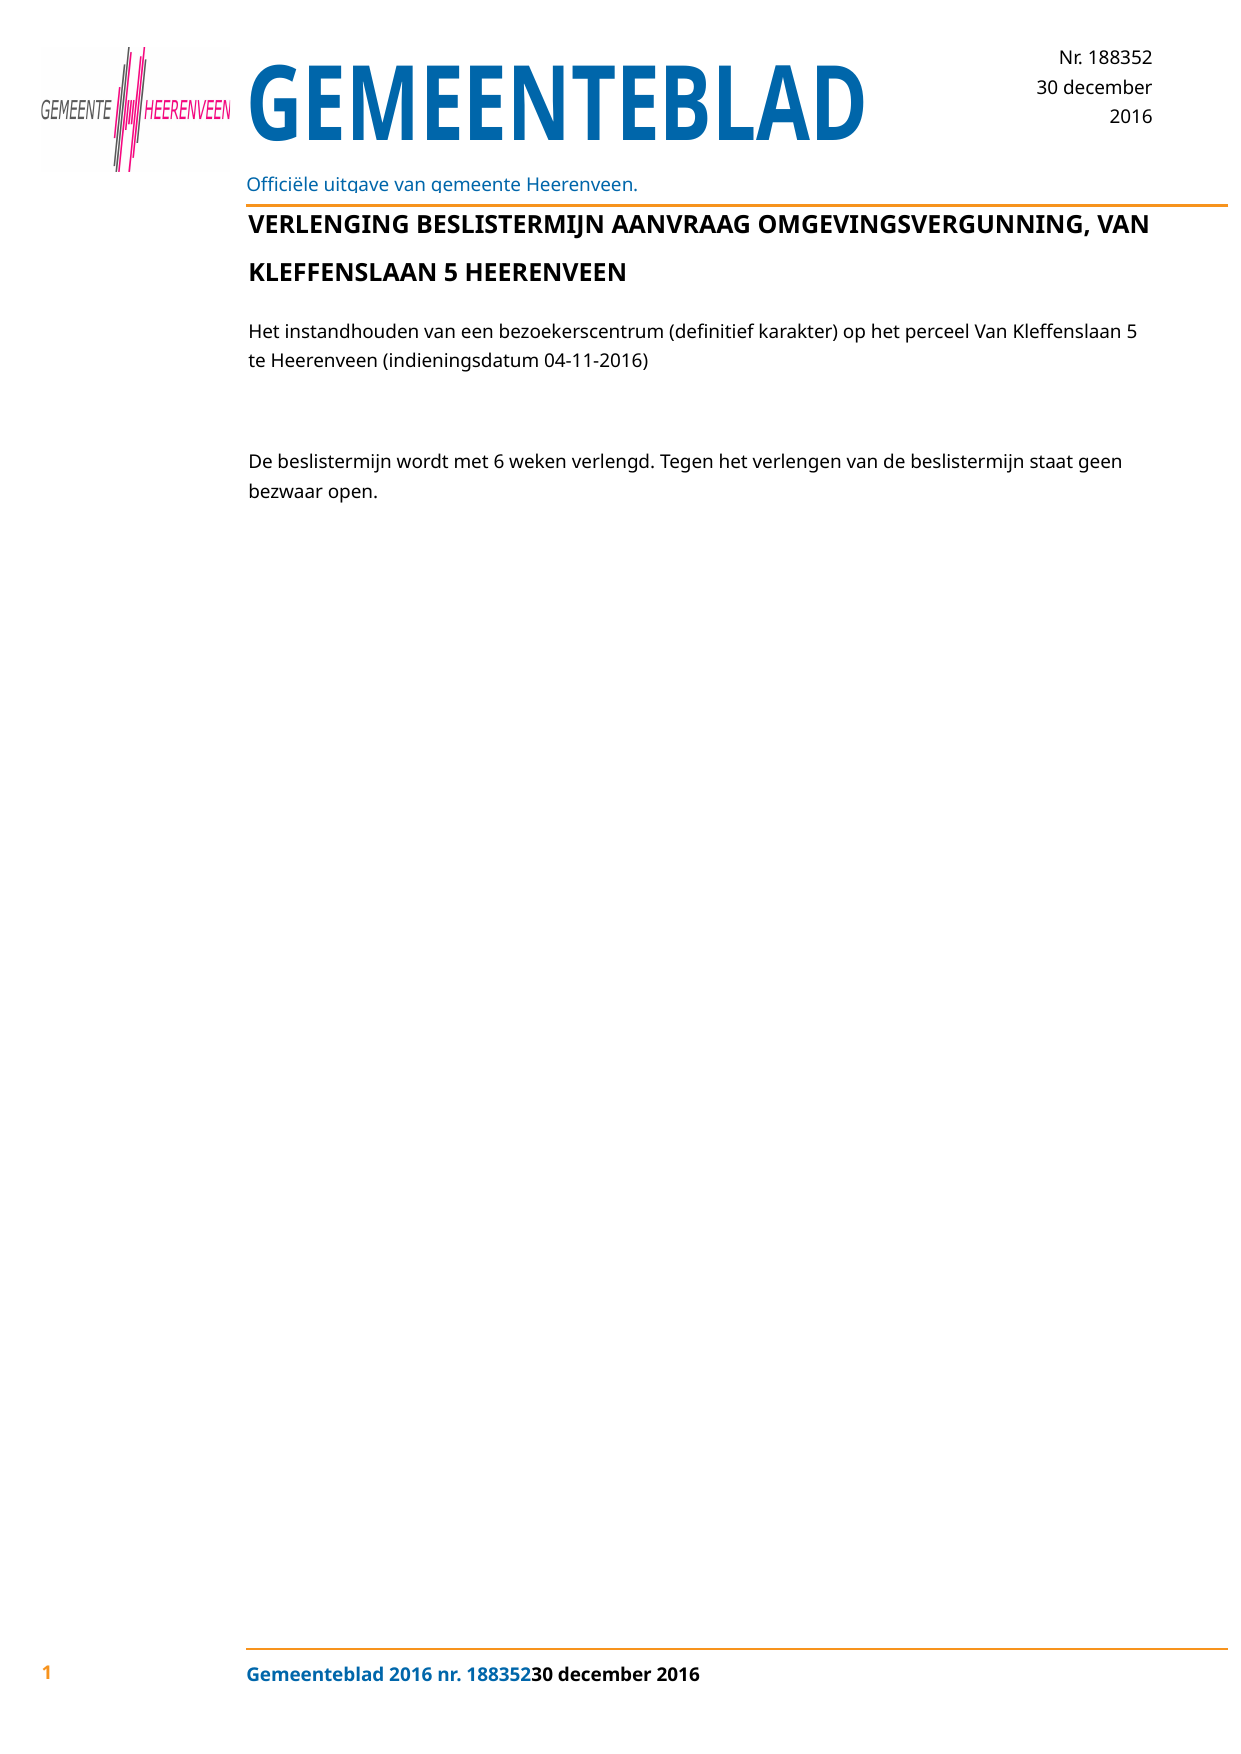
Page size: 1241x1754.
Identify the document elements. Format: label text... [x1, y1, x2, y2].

text De beslistermijn wordt met 6 weken verlengd. Tegen het verlengen van de beslistermijn staat geen bezwaar open. [248, 448, 1152, 504]
text VERLENGING BESLISTERMIJN AANVRAAG OMGEVINGSVERGUNNING, VAN KLEFFENSLAAN 5 HEERENVEEN [248, 207, 1152, 288]
picture [41, 47, 231, 172]
text Het instandhouden van een bezoekerscentrum (definitief karakter) op het perceel Van Kleffenslaan 5 te Heerenveen (indieningsdatum 04-11-2016) [248, 318, 1152, 373]
